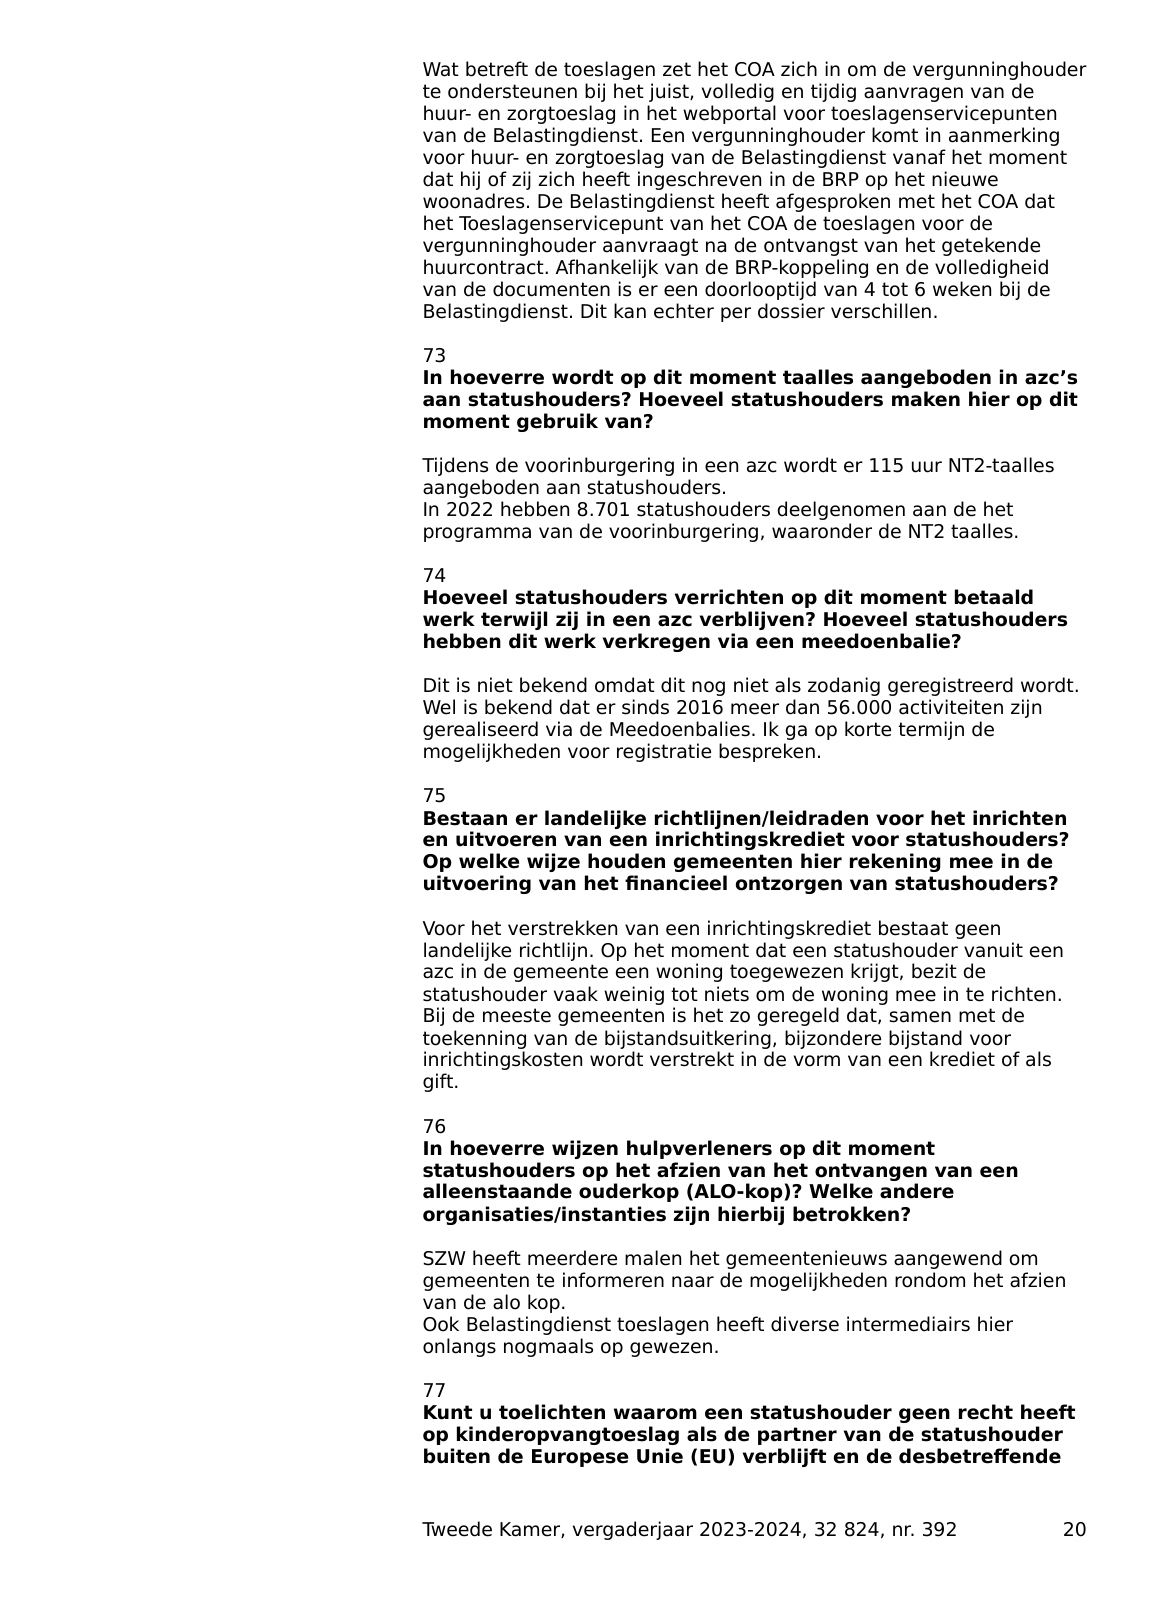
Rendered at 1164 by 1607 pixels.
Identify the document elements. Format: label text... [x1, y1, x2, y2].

text SZW heeft meerdere malen het gemeentenieuws aangewend om gemeenten te informeren naar de mogelijkheden rondom het afzien van de alo kop. [422, 1248, 1087, 1313]
text In hoeverre wordt op dit moment taalles aangeboden in azc’s aan statushouders? Hoeveel statushouders maken hier op dit moment gebruik van? [422, 367, 1087, 433]
text Tijdens de voorinburgering in een azc wordt er 115 uur NT2-taalles aangeboden aan statushouders. [422, 455, 1087, 499]
text 75 [422, 785, 1087, 807]
text Ook Belastingdienst toeslagen heeft diverse intermediairs hier onlangs nogmaals op gewezen. [422, 1313, 1087, 1357]
text Voor het verstrekken van een inrichtingskrediet bestaat geen landelijke richtlijn. Op het moment dat een statushouder vanuit een azc in de gemeente een woning toegewezen krijgt, bezit de statushouder vaak weinig tot niets om de woning mee in te richten. Bij de meeste gemeenten is het zo geregeld dat, samen met de toekenning van de bijstandsuitkering, bijzondere bijstand voor inrichtingskosten wordt verstrekt in de vorm van een krediet of als gift. [422, 917, 1087, 1093]
text Kunt u toelichten waarom een statushouder geen recht heeft op kinderopvangtoeslag als de partner van de statushouder buiten de Europese Unie (EU) verblijft en de desbetreffende [422, 1402, 1087, 1468]
text Bestaan er landelijke richtlijnen/leidraden voor het inrichten en uitvoeren van een inrichtingskrediet voor statushouders? Op welke wijze houden gemeenten hier rekening mee in de uitvoering van het financieel ontzorgen van statushouders? [422, 807, 1087, 895]
text In hoeverre wijzen hulpverleners op dit moment statushouders op het afzien van het ontvangen van een alleenstaande ouderkop (ALO-kop)? Welke andere organisaties/instanties zijn hierbij betrokken? [422, 1137, 1087, 1225]
text 74 [422, 565, 1087, 587]
text Wat betreft de toeslagen zet het COA zich in om de vergunninghouder te ondersteunen bij het juist, volledig en tijdig aanvragen van de huur- en zorgtoeslag in het webportal voor toeslagenservicepunten van de Belastingdienst. Een vergunninghouder komt in aanmerking voor huur- en zorgtoeslag van de Belastingdienst vanaf het moment dat hij of zij zich heeft ingeschreven in de BRP op het nieuwe woonadres. De Belastingdienst heeft afgesproken met het COA dat het Toeslagenservicepunt van het COA de toeslagen voor de vergunninghouder aanvraagt na de ontvangst van het getekende huurcontract. Afhankelijk van de BRP-koppeling en de volledigheid van de documenten is er een doorlooptijd van 4 tot 6 weken bij de Belastingdienst. Dit kan echter per dossier verschillen. [422, 59, 1087, 323]
text Hoeveel statushouders verrichten op dit moment betaald werk terwijl zij in een azc verblijven? Hoeveel statushouders hebben dit werk verkregen via een meedoenbalie? [422, 587, 1087, 653]
text In 2022 hebben 8.701 statushouders deelgenomen aan de het programma van de voorinburgering, waaronder de NT2 taalles. [422, 499, 1087, 543]
text 73 [422, 345, 1087, 367]
text 77 [422, 1380, 1087, 1402]
text 76 [422, 1116, 1087, 1137]
text Dit is niet bekend omdat dit nog niet als zodanig geregistreerd wordt. Wel is bekend dat er sinds 2016 meer dan 56.000 activiteiten zijn gerealiseerd via de Meedoenbalies. Ik ga op korte termijn de mogelijkheden voor registratie bespreken. [422, 675, 1087, 763]
